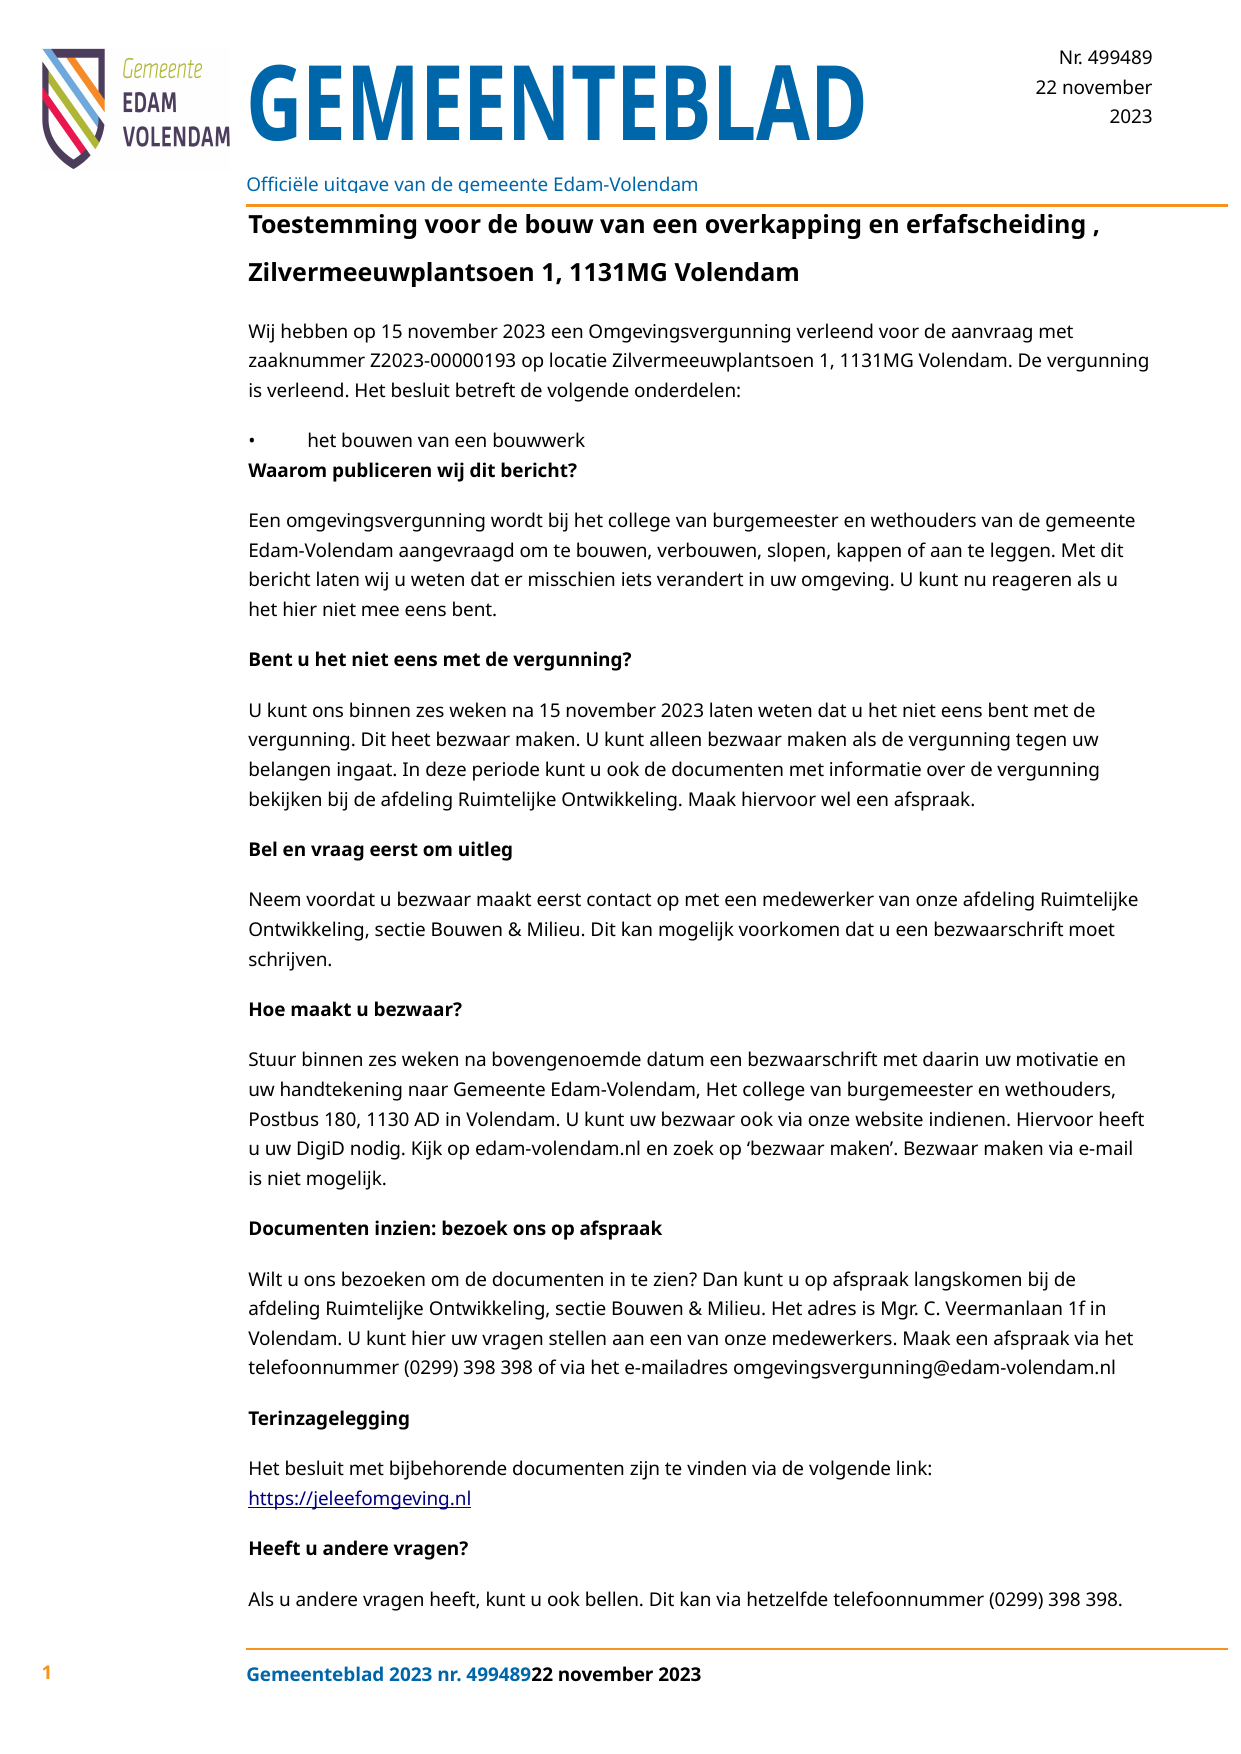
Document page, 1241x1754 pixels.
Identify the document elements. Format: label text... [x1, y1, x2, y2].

text Bel en vraag eerst om uitleg [248, 836, 1152, 862]
text U kunt ons binnen zes weken na 15 november 2023 laten weten dat u het niet eens bent met de vergunning. Dit heet bezwaar maken. U kunt alleen bezwaar maken als de vergunning tegen uw belangen ingaat. In deze periode kunt u ook de documenten met informatie over de vergunning bekijken bij de afdeling Ruimtelijke Ontwikkeling. Maak hiervoor wel een afspraak. [248, 697, 1152, 812]
text Een omgevingsvergunning wordt bij het college van burgemeester en wethouders van de gemeente Edam-Volendam aangevraagd om te bouwen, verbouwen, slopen, kappen of aan te leggen. Met dit bericht laten wij u weten dat er misschien iets verandert in uw omgeving. U kunt nu reageren als u het hier niet mee eens bent. [248, 507, 1152, 622]
list het bouwen van een bouwwerk [248, 427, 1152, 453]
text Waarom publiceren wij dit bericht? [248, 457, 1152, 483]
text Wij hebben op 15 november 2023 een Omgevingsvergunning verleend voor de aanvraag met zaaknummer Z2023-00000193 op locatie Zilvermeeuwplantsoen 1, 1131MG Volendam. De vergunning is verleend. Het besluit betreft de volgende onderdelen: [248, 318, 1152, 403]
text Terinzagelegging [248, 1405, 1152, 1431]
text Het besluit met bijbehorende documenten zijn te vinden via de volgende link: https://jeleefomgeving.nl [248, 1455, 1152, 1511]
text Toestemming voor de bouw van een overkapping en erfafscheiding , Zilvermeeuwplantsoen 1, 1131MG Volendam [248, 207, 1152, 288]
text Neem voordat u bezwaar maakt eerst contact op met een medewerker van onze afdeling Ruimtelijke Ontwikkeling, sectie Bouwen & Milieu. Dit kan mogelijk voorkomen dat u een bezwaarschrift moet schrijven. [248, 887, 1152, 972]
text Heeft u andere vragen? [248, 1535, 1152, 1561]
text Als u andere vragen heeft, kunt u ook bellen. Dit kan via hetzelfde telefoonnummer (0299) 398 398. [248, 1586, 1152, 1612]
text Bent u het niet eens met de vergunning? [248, 647, 1152, 672]
text Hoe maakt u bezwaar? [248, 996, 1152, 1022]
picture [41, 47, 231, 172]
text Wilt u ons bezoeken om de documenten in te zien? Dan kunt u op afspraak langskomen bij de afdeling Ruimtelijke Ontwikkeling, sectie Bouwen & Milieu. Het adres is Mgr. C. Veermanlaan 1f in Volendam. U kunt hier uw vragen stellen aan een van onze medewerkers. Maak een afspraak via het telefoonnummer (0299) 398 398 of via het e-mailadres omgevingsvergunning@edam-volendam.nl [248, 1266, 1152, 1380]
text Stuur binnen zes weken na bovengenoemde datum een bezwaarschrift met daarin uw motivatie en uw handtekening naar Gemeente Edam-Volendam, Het college van burgemeester en wethouders, Postbus 180, 1130 AD in Volendam. U kunt uw bezwaar ook via onze website indienen. Hiervoor heeft u uw DigiD nodig. Kijk op edam-volendam.nl en zoek op ‘bezwaar maken’. Bezwaar maken via e-mail is niet mogelijk. [248, 1047, 1152, 1191]
text Documenten inzien: bezoek ons op afspraak [248, 1215, 1152, 1241]
